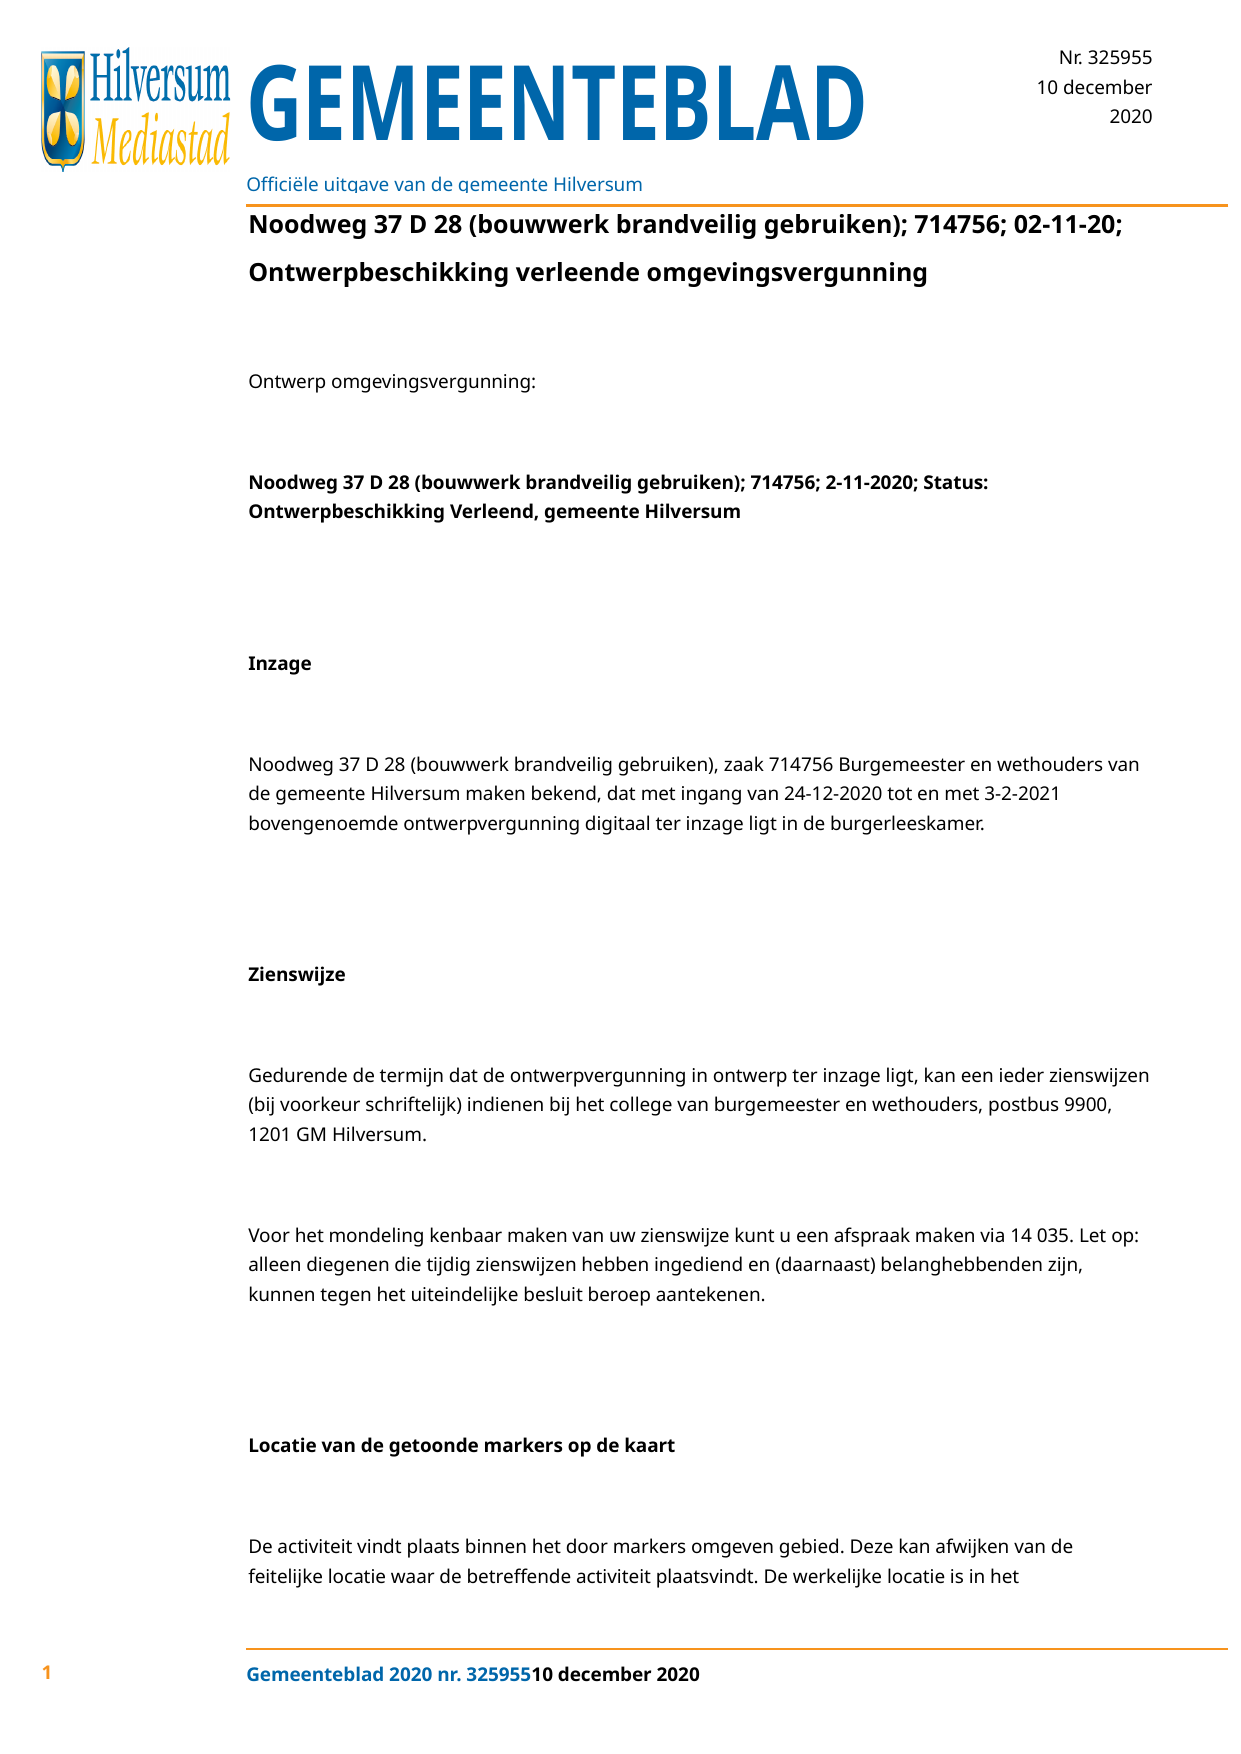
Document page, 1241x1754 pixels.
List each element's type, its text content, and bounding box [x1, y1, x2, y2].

text De activiteit vindt plaats binnen het door markers omgeven gebied. Deze kan afwijken van de feitelijke locatie waar de betreffende activiteit plaatsvindt. De werkelijke locatie is in het [248, 1533, 1152, 1589]
text Voor het mondeling kenbaar maken van uw zienswijze kunt u een afspraak maken via 14 035. Let op: alleen diegenen die tijdig zienswijzen hebben ingediend en (daarnaast) belanghebbenden zijn, kunnen tegen het uiteindelijke besluit beroep aantekenen. [248, 1222, 1152, 1307]
text Noodweg 37 D 28 (bouwwerk brandveilig gebruiken), zaak 714756 Burgemeester en wethouders van de gemeente Hilversum maken bekend, dat met ingang van 24-12-2020 tot en met 3-2-2021 bovengenoemde ontwerpvergunning digitaal ter inzage ligt in de burgerleeskamer. [248, 751, 1152, 836]
picture [41, 47, 231, 172]
text Locatie van de getoonde markers op de kaart [248, 1432, 1152, 1458]
text Zienswijze [248, 961, 1152, 987]
text Noodweg 37 D 28 (bouwwerk brandveilig gebruiken); 714756; 2-11-2020; Status: Ontwerpbeschikking Verleend, gemeente Hilversum [248, 469, 1152, 524]
text Noodweg 37 D 28 (bouwwerk brandveilig gebruiken); 714756; 02-11-20; Ontwerpbeschikking verleende omgevingsvergunning [248, 207, 1152, 288]
text Ontwerp omgevingsvergunning: [248, 368, 1152, 394]
text Gedurende de termijn dat de ontwerpvergunning in ontwerp ter inzage ligt, kan een ieder zienswijzen (bij voorkeur schriftelijk) indienen bij het college van burgemeester en wethouders, postbus 9900, 1201 GM Hilversum. [248, 1062, 1152, 1147]
text Inzage [248, 650, 1152, 676]
